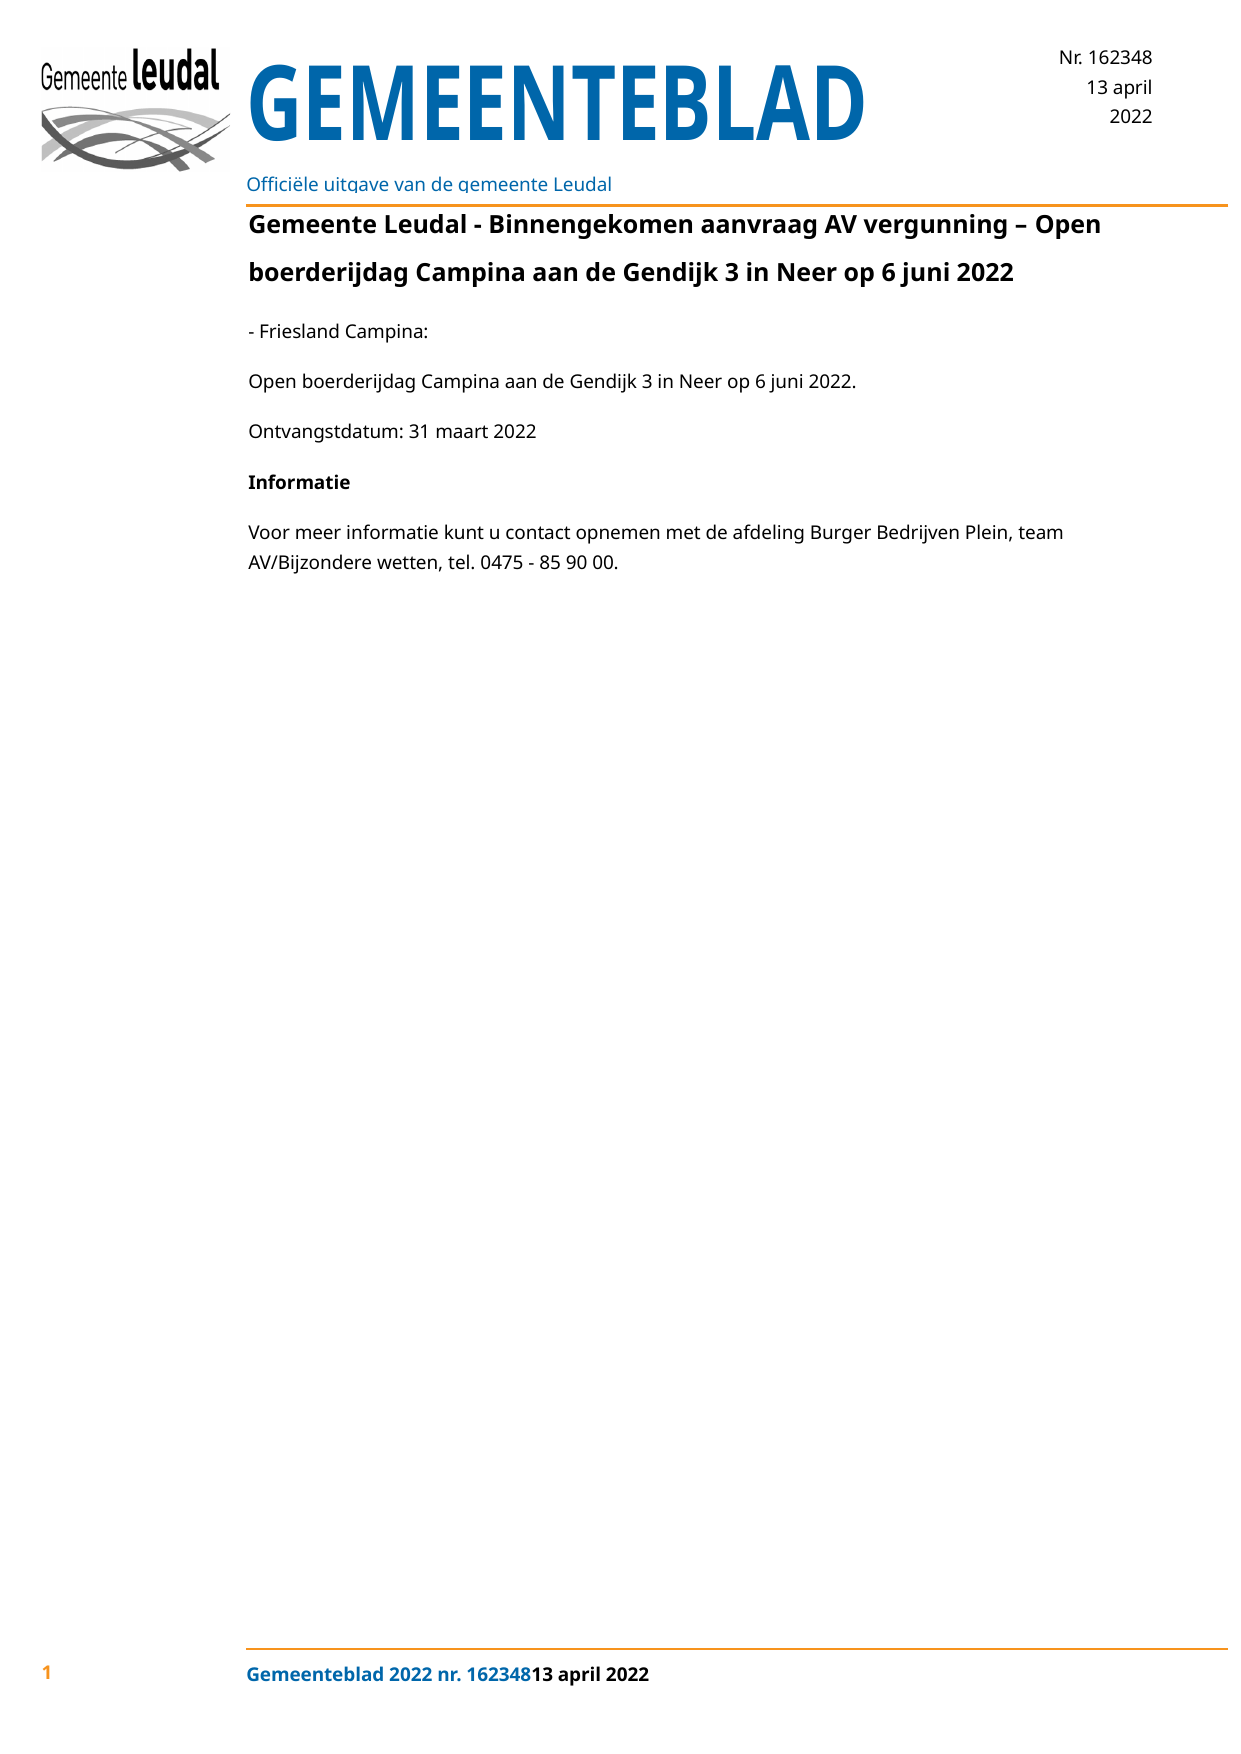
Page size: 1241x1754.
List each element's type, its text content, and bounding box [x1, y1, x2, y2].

text Voor meer informatie kunt u contact opnemen met de afdeling Burger Bedrijven Plein, team AV/Bijzondere wetten, tel. 0475 - 85 90 00. [248, 519, 1152, 575]
text Ontvangstdatum: 31 maart 2022 [248, 419, 1152, 444]
text - Friesland Campina: [248, 318, 1152, 344]
text Informatie [248, 469, 1152, 495]
text Open boerderijdag Campina aan de Gendijk 3 in Neer op 6 juni 2022. [248, 368, 1152, 394]
text Gemeente Leudal - Binnengekomen aanvraag AV vergunning – Open boerderijdag Campina aan de Gendijk 3 in Neer op 6 juni 2022 [248, 207, 1152, 288]
picture [41, 47, 231, 172]
